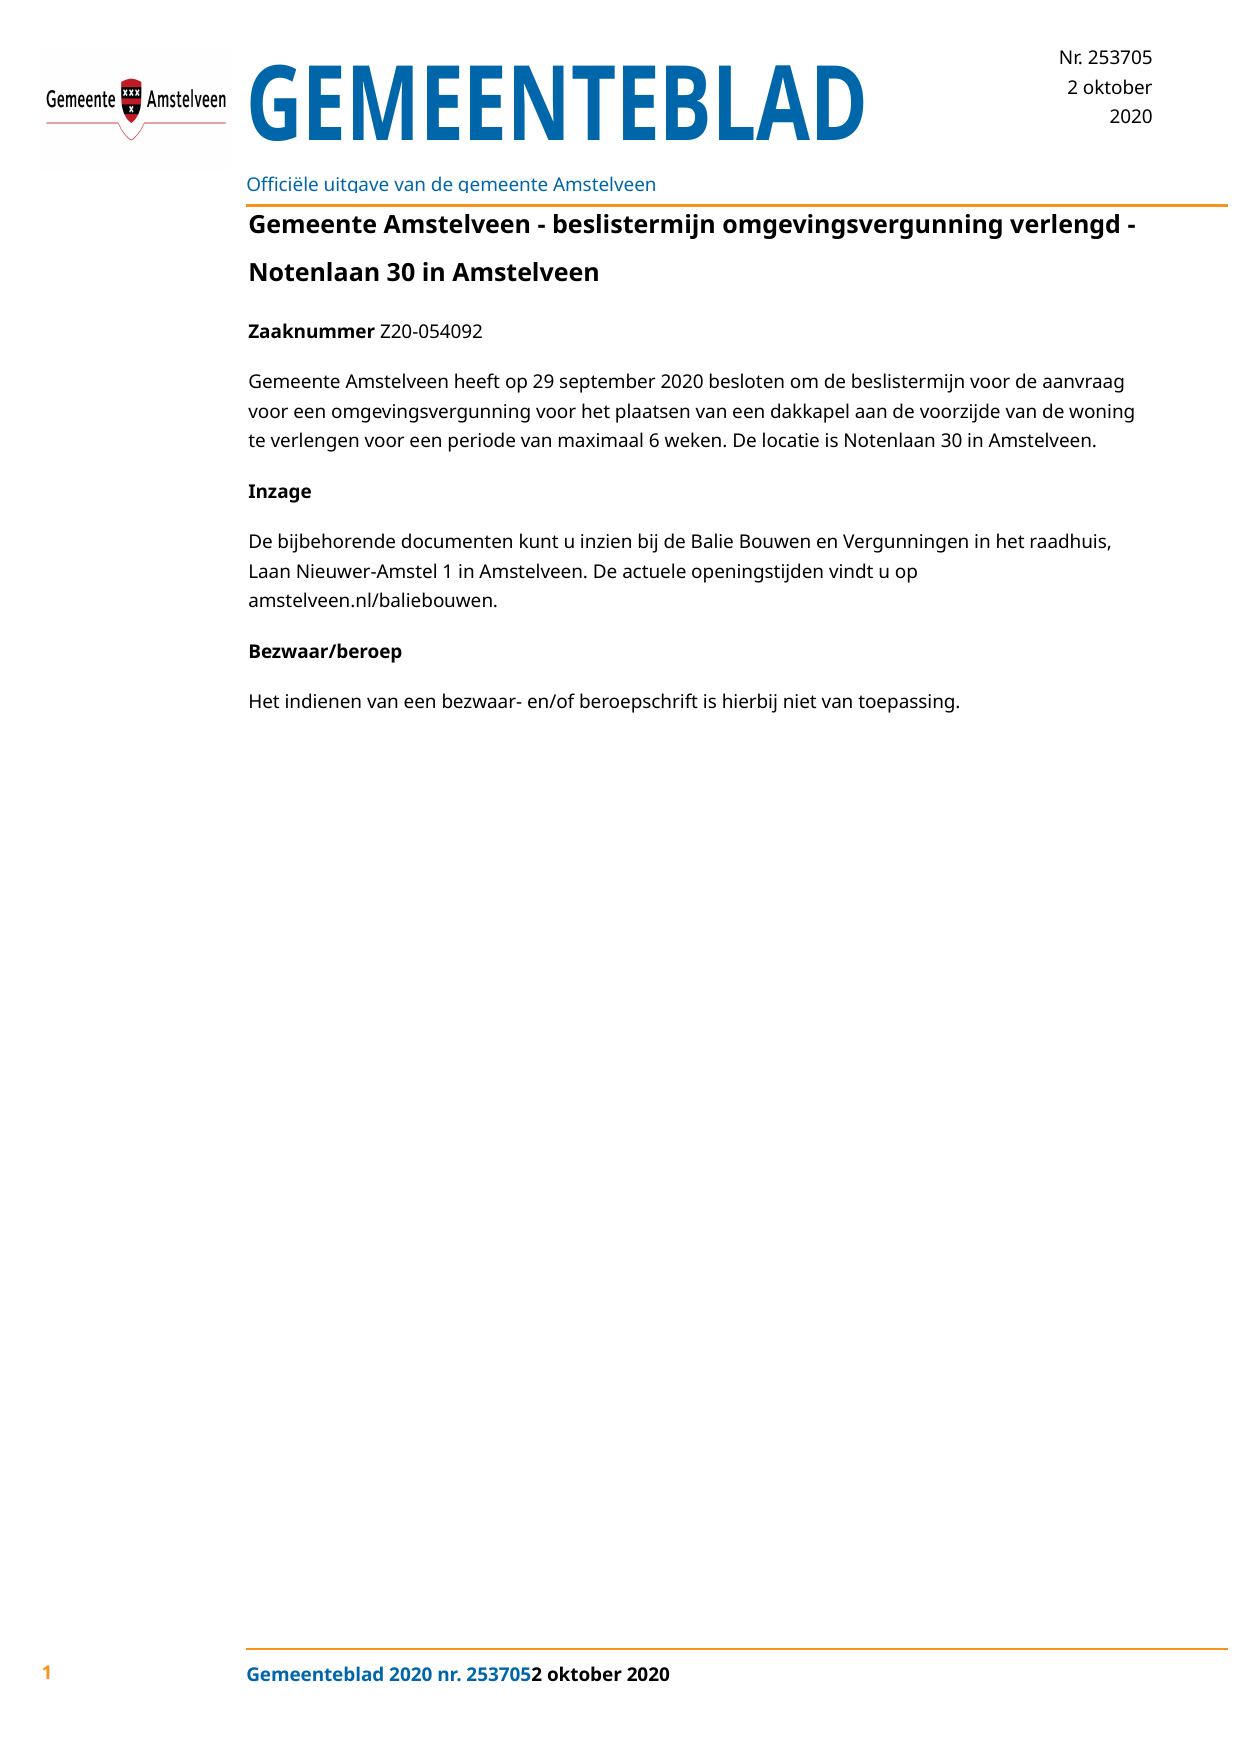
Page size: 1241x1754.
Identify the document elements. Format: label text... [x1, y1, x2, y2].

text Bezwaar/beroep [248, 638, 1152, 664]
text Het indienen van een bezwaar- en/of beroepschrift is hierbij niet van toepassing. [248, 688, 1152, 714]
text Gemeente Amstelveen - beslistermijn omgevingsvergunning verlengd - Notenlaan 30 in Amstelveen [248, 207, 1152, 288]
text Zaaknummer Z20-054092 [248, 318, 1152, 344]
text Gemeente Amstelveen heeft op 29 september 2020 besloten om de beslistermijn voor de aanvraag voor een omgevingsvergunning voor het plaatsen van een dakkapel aan de voorzijde van de woning te verlengen voor een periode van maximaal 6 weken. De locatie is Notenlaan 30 in Amstelveen. [248, 368, 1152, 453]
picture [41, 47, 231, 172]
text Inzage [248, 478, 1152, 504]
text De bijbehorende documenten kunt u inzien bij de Balie Bouwen en Vergunningen in het raadhuis, Laan Nieuwer-Amstel 1 in Amstelveen. De actuele openingstijden vindt u op amstelveen.nl/baliebouwen. [248, 528, 1152, 613]
